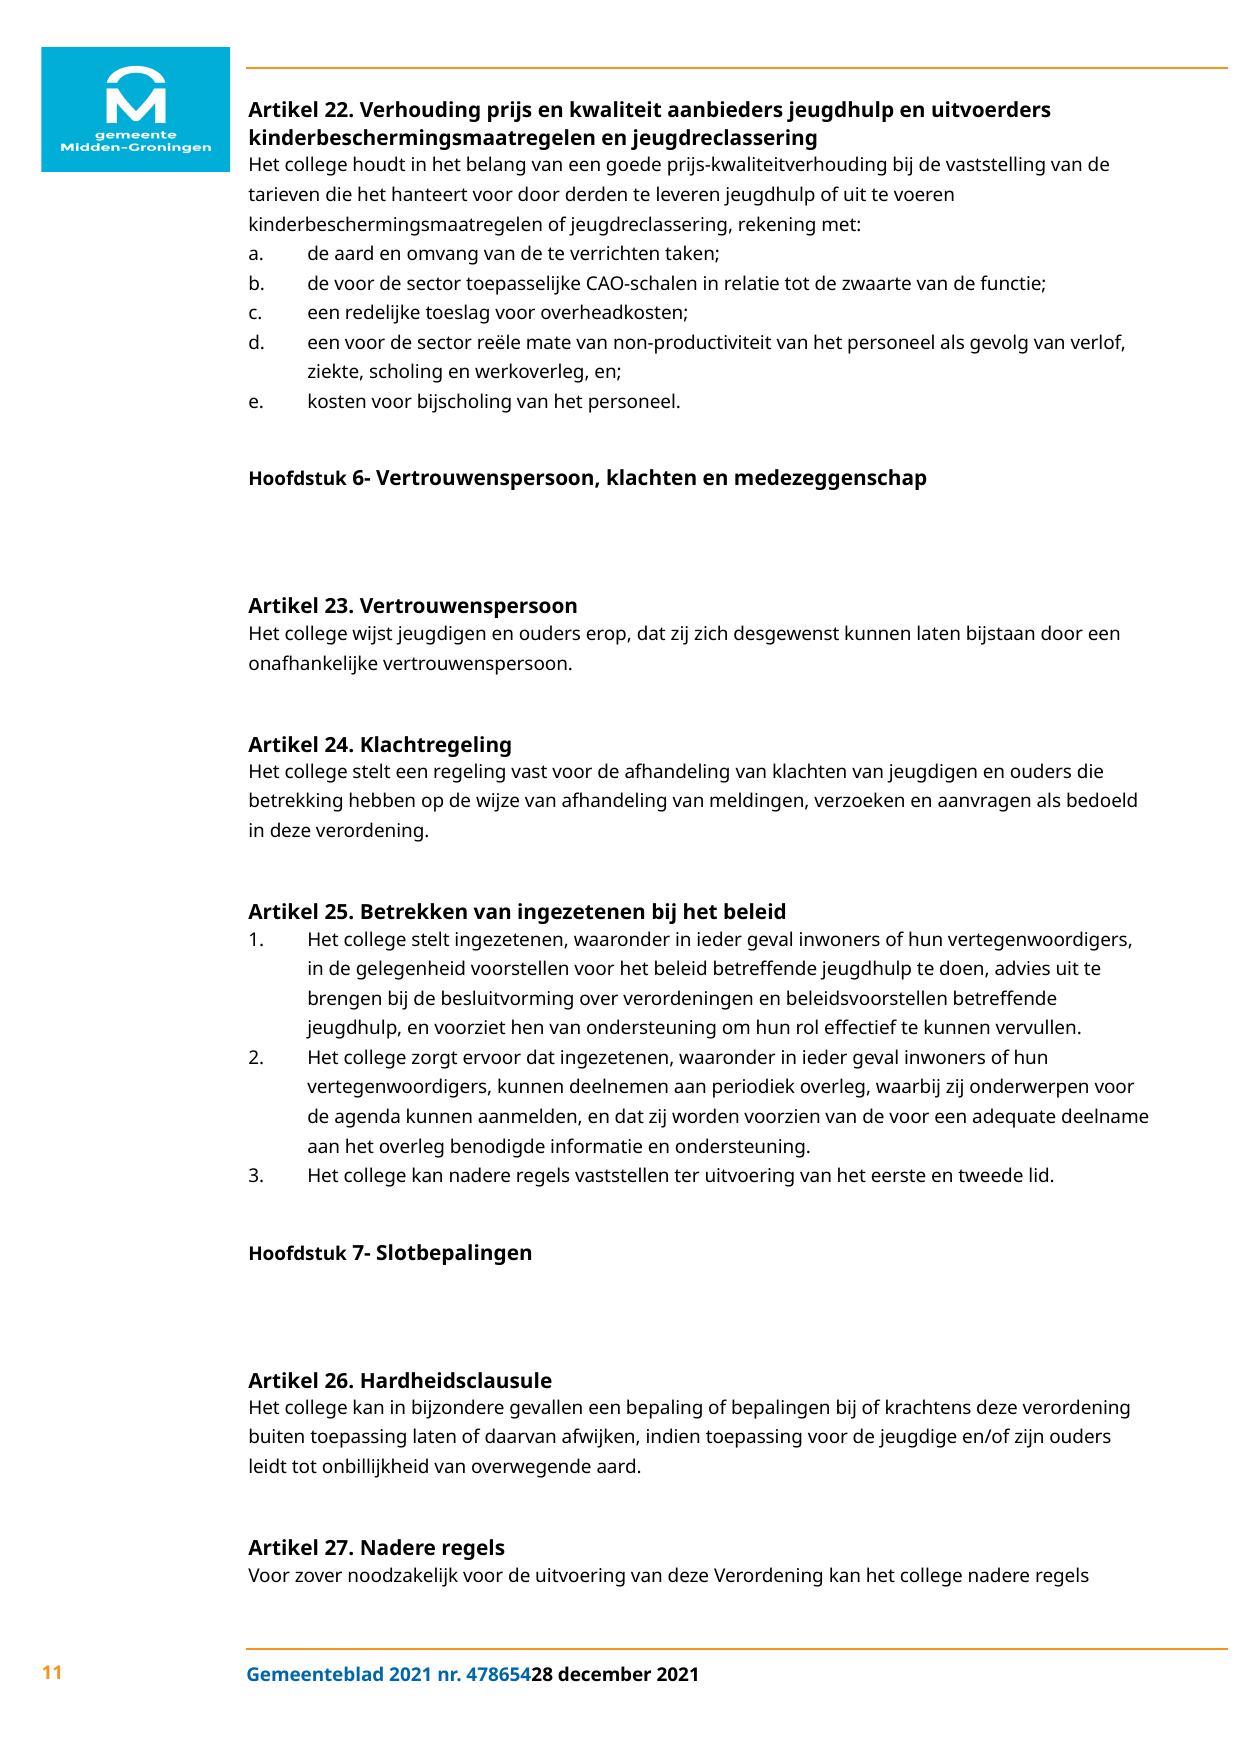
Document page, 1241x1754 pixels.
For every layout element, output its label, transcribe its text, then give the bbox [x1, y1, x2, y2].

list kosten voor bijscholing van het personeel. [248, 388, 1152, 414]
picture [108, 66, 164, 82]
picture [184, 146, 190, 153]
text Hoofdstuk 7- Slotbepalingen [248, 1238, 1152, 1266]
list Het college stelt ingezetenen, waaronder in ieder geval inwoners of hun vertegenwoordigers, in de gelegenheid voorstellen voor het beleid betreffende jeugdhulp te doen, advies uit te brengen bij de besluitvorming over verordeningen en beleidsvoorstellen betreffende jeugdhulp, en voorziet hen van ondersteuning om hun rol effectief te kunnen vervullen. [248, 926, 1152, 1040]
text Artikel 27. Nadere regels [248, 1533, 1152, 1562]
list de voor de sector toepasselijke CAO-schalen in relatie tot de zwaarte van de functie; [248, 270, 1152, 296]
text Het college houdt in het belang van een goede prijs-kwaliteitverhouding bij de vaststelling van de tarieven die het hanteert voor door derden te leveren jeugdhulp of uit te voeren kinderbeschermingsmaatregelen of jeugdreclassering, rekening met: [248, 152, 1152, 237]
list Het college zorgt ervoor dat ingezetenen, waaronder in ieder geval inwoners of hun vertegenwoordigers, kunnen deelnemen aan periodiek overleg, waarbij zij onderwerpen voor de agenda kunnen aanmelden, en dat zij worden voorzien van de voor een adequate deelname aan het overleg benodigde informatie en ondersteuning. [248, 1044, 1152, 1158]
text Het college wijst jeugdigen en ouders erop, dat zij zich desgewenst kunnen laten bijstaan door een onafhankelijke vertrouwenspersoon. [248, 620, 1152, 675]
text Artikel 22. Verhouding prijs en kwaliteit aanbieders jeugdhulp en uitvoerders kinderbeschermingsmaatregelen en jeugdreclassering [248, 95, 1152, 152]
picture [107, 89, 165, 122]
text Artikel 23. Vertrouwenspersoon [248, 592, 1152, 620]
text Het college stelt een regeling vast voor de afhandeling van klachten van jeugdigen en ouders die betrekking hebben op de wijze van afhandeling van meldingen, verzoeken en aanvragen als bedoeld in deze verordening. [248, 758, 1152, 843]
text Hoofdstuk 6- Vertrouwenspersoon, klachten en medezeggenschap [248, 463, 1152, 492]
text Artikel 26. Hardheidsclausule [248, 1366, 1152, 1394]
text Voor zover noodzakelijk voor de uitvoering van deze Verordening kan het college nadere regels [248, 1562, 1152, 1587]
list een redelijke toeslag voor overheadkosten; [248, 299, 1152, 325]
text Het college kan in bijzondere gevallen een bepaling of bepalingen bij of krachtens deze verordening buiten toepassing laten of daarvan afwijken, indien toepassing voor de jeugdige en/of zijn ouders leidt tot onbillijkheid van overwegende aard. [248, 1394, 1152, 1479]
list Het college kan nadere regels vaststellen ter uitvoering van het eerste en tweede lid. [248, 1162, 1152, 1188]
list de aard en omvang van de te verrichten taken; [248, 240, 1152, 266]
text Artikel 25. Betrekken van ingezetenen bij het beleid [248, 897, 1152, 926]
text Artikel 24. Klachtregeling [248, 730, 1152, 758]
list een voor de sector reële mate van non-productiviteit van het personeel als gevolg van verlof, ziekte, scholing en werkoverleg, en; [248, 329, 1152, 384]
